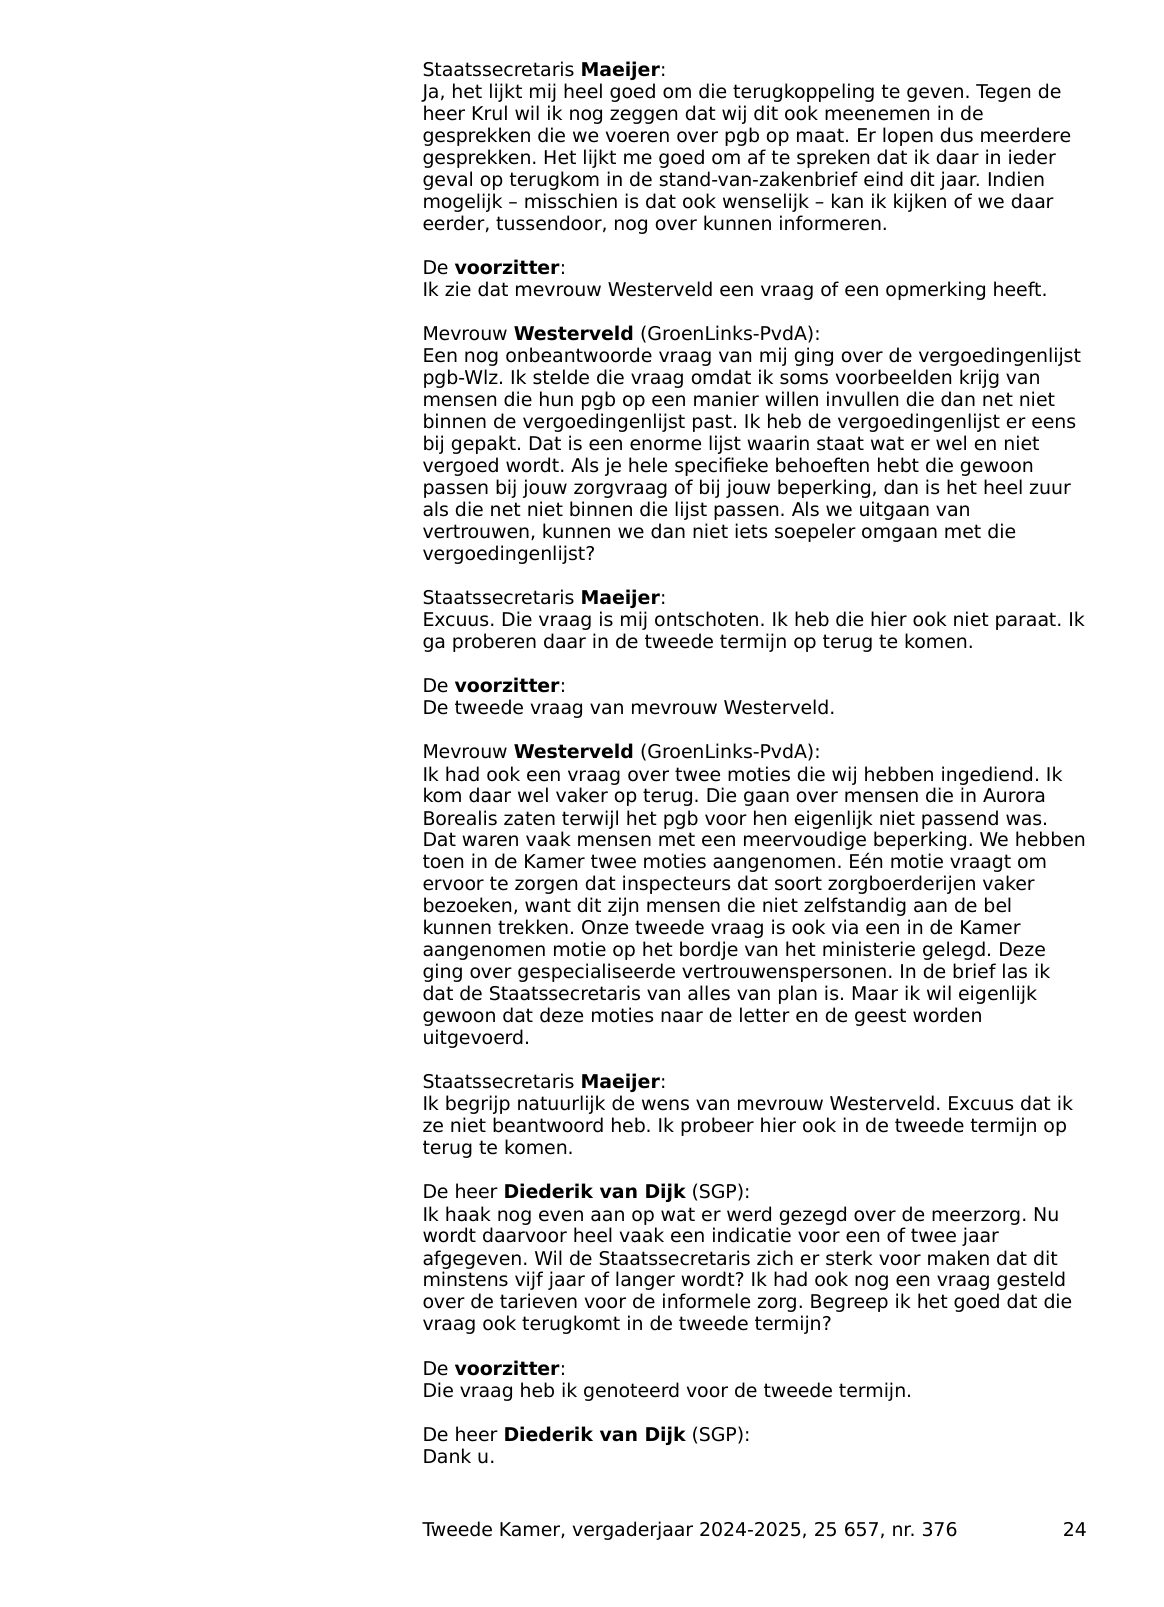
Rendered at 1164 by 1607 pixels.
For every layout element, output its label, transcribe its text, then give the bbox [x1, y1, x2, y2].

text Staatssecretaris Maeijer: [422, 59, 1087, 81]
text De heer Diederik van Dijk (SGP): [422, 1424, 1087, 1446]
text Ik zie dat mevrouw Westerveld een vraag of een opmerking heeft. [422, 279, 1087, 301]
text De voorzitter: [422, 675, 1087, 697]
text De voorzitter: [422, 257, 1087, 279]
text Staatssecretaris Maeijer: [422, 587, 1087, 609]
text Die vraag heb ik genoteerd voor de tweede termijn. [422, 1379, 1087, 1401]
text Een nog onbeantwoorde vraag van mij ging over de vergoedingenlijst pgb-Wlz. Ik stelde die vraag omdat ik soms voorbeelden krijg van mensen die hun pgb op een manier willen invullen die dan net niet binnen de vergoedingenlijst past. Ik heb de vergoedingenlijst er eens bij gepakt. Dat is een enorme lijst waarin staat wat er wel en niet vergoed wordt. Als je hele specifieke behoeften hebt die gewoon passen bij jouw zorgvraag of bij jouw beperking, dan is het heel zuur als die net niet binnen die lijst passen. Als we uitgaan van vertrouwen, kunnen we dan niet iets soepeler omgaan met die vergoedingenlijst? [422, 345, 1087, 565]
text Staatssecretaris Maeijer: [422, 1071, 1087, 1093]
text De voorzitter: [422, 1357, 1087, 1379]
text Dank u. [422, 1446, 1087, 1468]
text De tweede vraag van mevrouw Westerveld. [422, 697, 1087, 719]
text Mevrouw Westerveld (GroenLinks-PvdA): [422, 323, 1087, 345]
text Ik haak nog even aan op wat er werd gezegd over de meerzorg. Nu wordt daarvoor heel vaak een indicatie voor een of twee jaar afgegeven. Wil de Staatssecretaris zich er sterk voor maken dat dit minstens vijf jaar of langer wordt? Ik had ook nog een vraag gesteld over de tarieven voor de informele zorg. Begreep ik het goed dat die vraag ook terugkomt in de tweede termijn? [422, 1203, 1087, 1335]
text Ik begrijp natuurlijk de wens van mevrouw Westerveld. Excuus dat ik ze niet beantwoord heb. Ik probeer hier ook in de tweede termijn op terug te komen. [422, 1093, 1087, 1159]
text Excuus. Die vraag is mij ontschoten. Ik heb die hier ook niet paraat. Ik ga proberen daar in de tweede termijn op terug te komen. [422, 609, 1087, 653]
text Mevrouw Westerveld (GroenLinks-PvdA): [422, 741, 1087, 763]
text De heer Diederik van Dijk (SGP): [422, 1181, 1087, 1203]
text Ik had ook een vraag over twee moties die wij hebben ingediend. Ik kom daar wel vaker op terug. Die gaan over mensen die in Aurora Borealis zaten terwijl het pgb voor hen eigenlijk niet passend was. Dat waren vaak mensen met een meervoudige beperking. We hebben toen in de Kamer twee moties aangenomen. Eén motie vraagt om ervoor te zorgen dat inspecteurs dat soort zorgboerderijen vaker bezoeken, want dit zijn mensen die niet zelfstandig aan de bel kunnen trekken. Onze tweede vraag is ook via een in de Kamer aangenomen motie op het bordje van het ministerie gelegd. Deze ging over gespecialiseerde vertrouwenspersonen. In de brief las ik dat de Staatssecretaris van alles van plan is. Maar ik wil eigenlijk gewoon dat deze moties naar de letter en de geest worden uitgevoerd. [422, 763, 1087, 1049]
text Ja, het lijkt mij heel goed om die terugkoppeling te geven. Tegen de heer Krul wil ik nog zeggen dat wij dit ook meenemen in de gesprekken die we voeren over pgb op maat. Er lopen dus meerdere gesprekken. Het lijkt me goed om af te spreken dat ik daar in ieder geval op terugkom in de stand-van-zakenbrief eind dit jaar. Indien mogelijk – misschien is dat ook wenselijk – kan ik kijken of we daar eerder, tussendoor, nog over kunnen informeren. [422, 81, 1087, 235]
